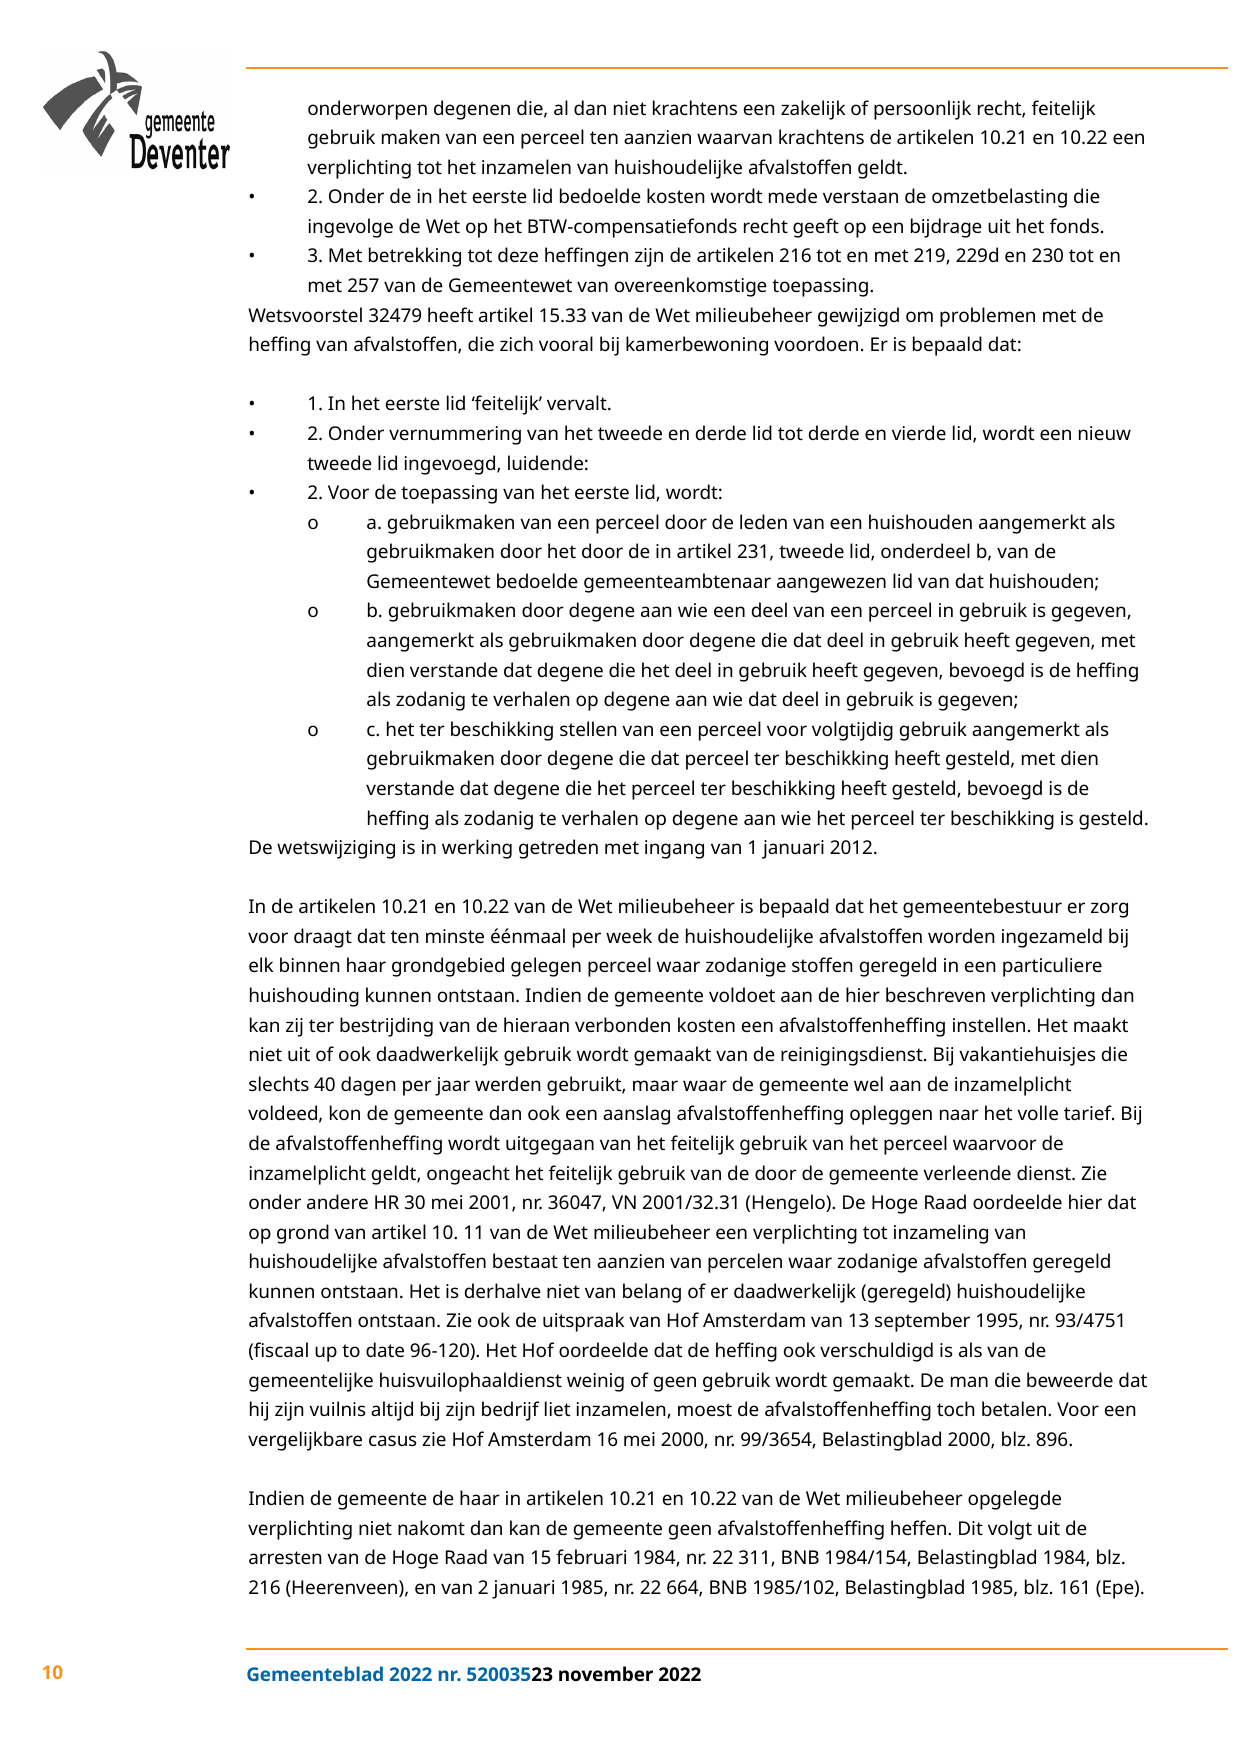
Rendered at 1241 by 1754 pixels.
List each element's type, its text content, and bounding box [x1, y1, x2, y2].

list a. gebruikmaken van een perceel door de leden van een huishouden aangemerkt als gebruikmaken door het door de in artikel 231, tweede lid, onderdeel b, van de Gemeentewet bedoelde gemeenteambtenaar aangewezen lid van dat huishouden; [307, 509, 1152, 594]
text Indien de gemeente de haar in artikelen 10.21 en 10.22 van de Wet milieubeheer opgelegde verplichting niet nakomt dan kan de gemeente geen afvalstoffenheffing heffen. Dit volgt uit de arresten van de Hoge Raad van 15 februari 1984, nr. 22 311, BNB 1984/154, Belastingblad 1984, blz. 216 (Heerenveen), en van 2 januari 1985, nr. 22 664, BNB 1985/102, Belastingblad 1985, blz. 161 (Epe). [248, 1485, 1152, 1600]
list 2. Onder vernummering van het tweede en derde lid tot derde en vierde lid, wordt een nieuw tweede lid ingevoegd, luidende: [248, 420, 1152, 476]
text In de artikelen 10.21 en 10.22 van de Wet milieubeheer is bepaald dat het gemeentebestuur er zorg voor draagt dat ten minste éénmaal per week de huishoudelijke afvalstoffen worden ingezameld bij elk binnen haar grondgebied gelegen perceel waar zodanige stoffen geregeld in een particuliere huishouding kunnen ontstaan. Indien de gemeente voldoet aan de hier beschreven verplichting dan kan zij ter bestrijding van de hieraan verbonden kosten een afvalstoffenheffing instellen. Het maakt niet uit of ook daadwerkelijk gebruik wordt gemaakt van de reinigingsdienst. Bij vakantiehuisjes die slechts 40 dagen per jaar werden gebruikt, maar waar de gemeente wel aan de inzamelplicht voldeed, kon de gemeente dan ook een aanslag afvalstoffenheffing opleggen naar het volle tarief. Bij de afvalstoffenheffing wordt uitgegaan van het feitelijk gebruik van het perceel waarvoor de inzamelplicht geldt, ongeacht het feitelijk gebruik van de door de gemeente verleende dienst. Zie onder andere HR 30 mei 2001, nr. 36047, VN 2001/32.31 (Hengelo). De Hoge Raad oordeelde hier dat op grond van artikel 10. 11 van de Wet milieubeheer een verplichting tot inzameling van huishoudelijke afvalstoffen bestaat ten aanzien van percelen waar zodanige afvalstoffen geregeld kunnen ontstaan. Het is derhalve niet van belang of er daadwerkelijk (geregeld) huishoudelijke afvalstoffen ontstaan. Zie ook de uitspraak van Hof Amsterdam van 13 september 1995, nr. 93/4751 (fiscaal up to date 96-120). Het Hof oordeelde dat de heffing ook verschuldigd is als van de gemeentelijke huisvuilophaaldienst weinig of geen gebruik wordt gemaakt. De man die beweerde dat hij zijn vuilnis altijd bij zijn bedrijf liet inzamelen, moest de afvalstoffenheffing toch betalen. Voor een vergelijkbare casus zie Hof Amsterdam 16 mei 2000, nr. 99/3654, Belastingblad 2000, blz. 896. [248, 893, 1152, 1452]
list 3. Met betrekking tot deze heffingen zijn de artikelen 216 tot en met 219, 229d en 230 tot en met 257 van de Gemeentewet van overeenkomstige toepassing. [248, 243, 1152, 298]
text Wetsvoorstel 32479 heeft artikel 15.33 van de Wet milieubeheer gewijzigd om problemen met de heffing van afvalstoffen, die zich vooral bij kamerbewoning voordoen. Er is bepaald dat: [248, 302, 1152, 357]
list 2. Voor de toepassing van het eerste lid, wordt: [248, 479, 1152, 505]
list onderworpen degenen die, al dan niet krachtens een zakelijk of persoonlijk recht, feitelijk gebruik maken van een perceel ten aanzien waarvan krachtens de artikelen 10.21 en 10.22 een verplichting tot het inzamelen van huishoudelijke afvalstoffen geldt. [248, 95, 1152, 180]
picture [41, 47, 231, 172]
list 2. Onder de in het eerste lid bedoelde kosten wordt mede verstaan de omzetbelasting die ingevolge de Wet op het BTW-compensatiefonds recht geeft op een bijdrage uit het fonds. [248, 183, 1152, 239]
list c. het ter beschikking stellen van een perceel voor volgtijdig gebruik aangemerkt als gebruikmaken door degene die dat perceel ter beschikking heeft gesteld, met dien verstande dat degene die het perceel ter beschikking heeft gesteld, bevoegd is de heffing als zodanig te verhalen op degene aan wie het perceel ter beschikking is gesteld. [307, 716, 1152, 831]
text De wetswijziging is in werking getreden met ingang van 1 januari 2012. [248, 834, 1152, 860]
list 1. In het eerste lid ‘feitelijk’ vervalt. [248, 391, 1152, 416]
list b. gebruikmaken door degene aan wie een deel van een perceel in gebruik is gegeven, aangemerkt als gebruikmaken door degene die dat deel in gebruik heeft gegeven, met dien verstande dat degene die het deel in gebruik heeft gegeven, bevoegd is de heffing als zodanig te verhalen op degene aan wie dat deel in gebruik is gegeven; [307, 598, 1152, 712]
